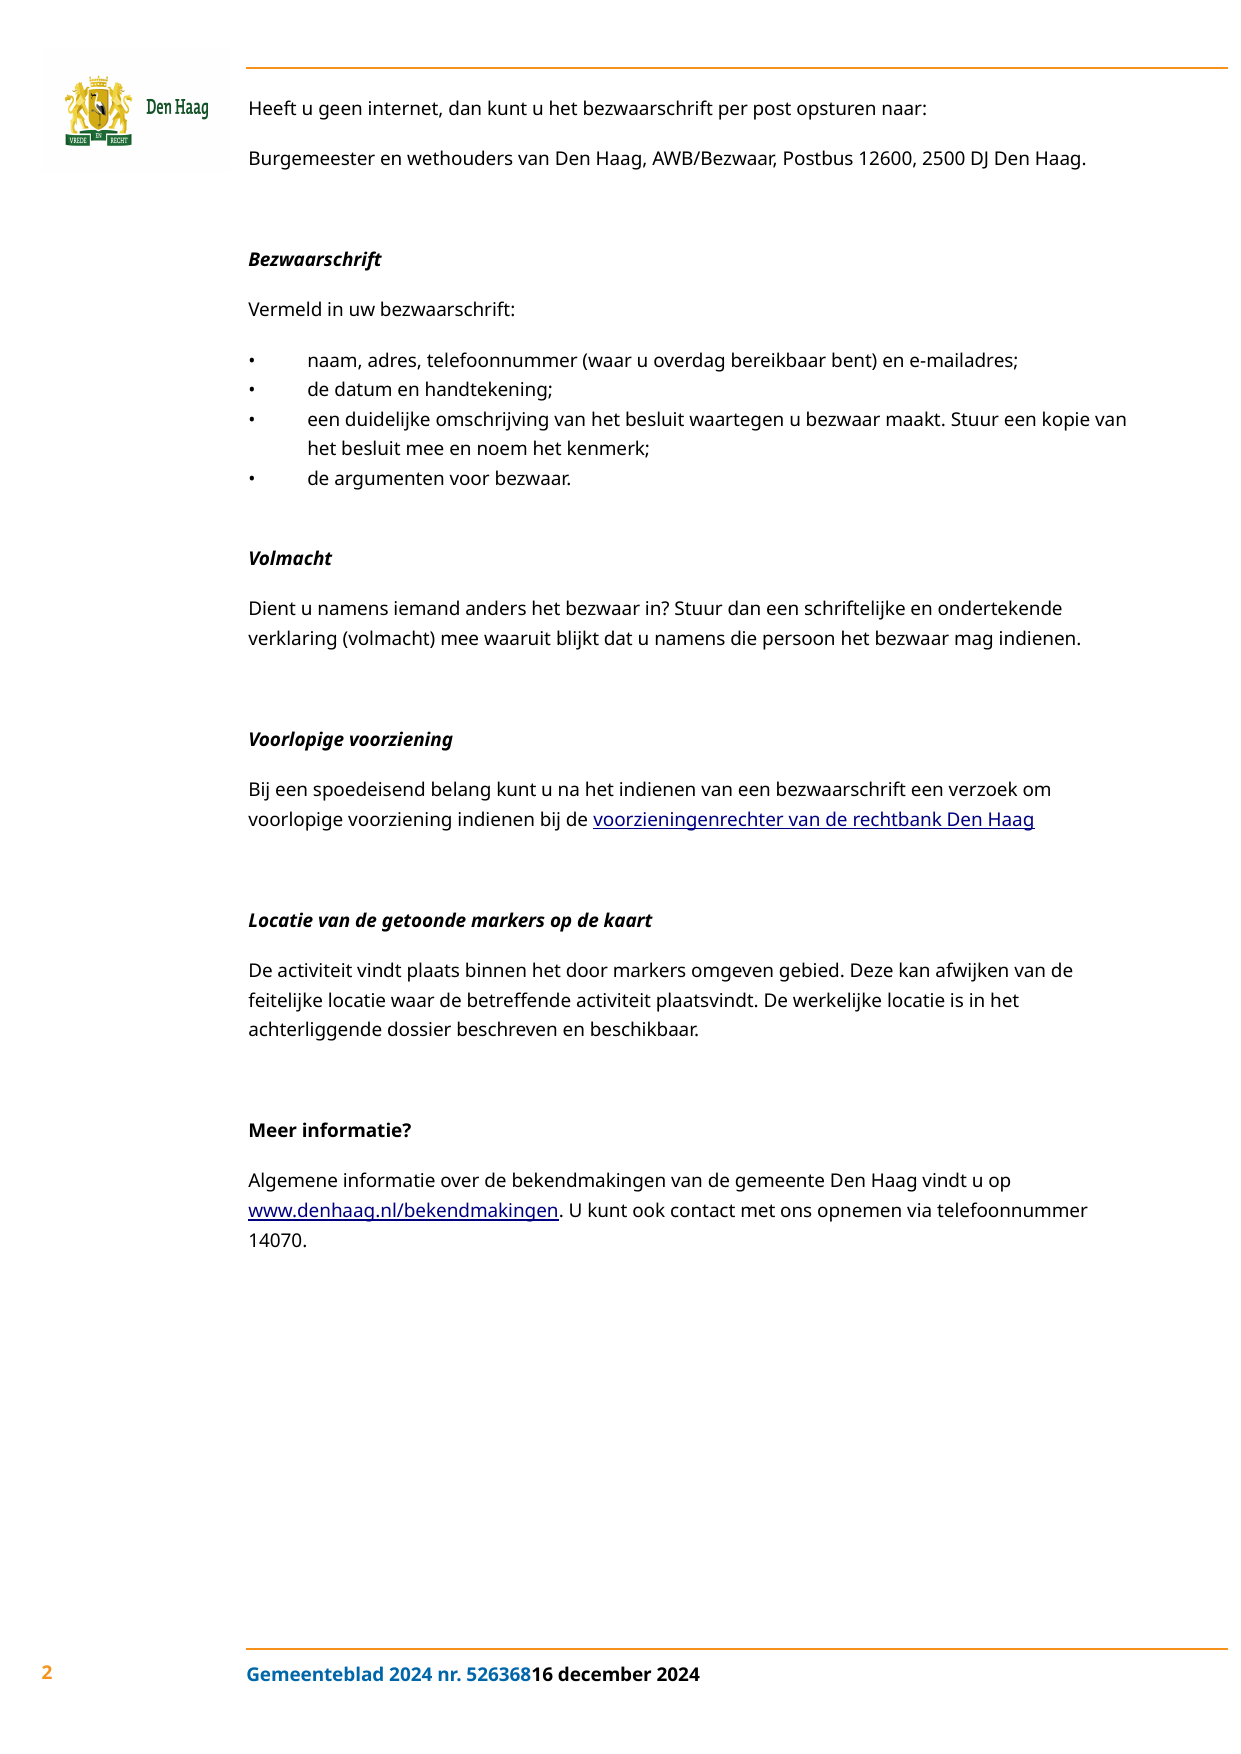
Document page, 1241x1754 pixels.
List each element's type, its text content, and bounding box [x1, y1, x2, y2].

text Locatie van de getoonde markers op de kaart [248, 907, 1152, 933]
text Bij een spoedeisend belang kunt u na het indienen van een bezwaarschrift een verzoek om voorlopige voorziening indienen bij de voorzieningenrechter van de rechtbank Den Haag [248, 776, 1152, 832]
text Voorlopige voorziening [248, 726, 1152, 752]
picture [41, 47, 231, 172]
text Volmacht [248, 545, 1152, 571]
text Heeft u geen internet, dan kunt u het bezwaarschrift per post opsturen naar: [248, 95, 1152, 121]
text Dient u namens iemand anders het bezwaar in? Stuur dan een schriftelijke en ondertekende verklaring (volmacht) mee waaruit blijkt dat u namens die persoon het bezwaar mag indienen. [248, 596, 1152, 651]
text De activiteit vindt plaats binnen het door markers omgeven gebied. Deze kan afwijken van de feitelijke locatie waar de betreffende activiteit plaatsvindt. De werkelijke locatie is in het achterliggende dossier beschreven en beschikbaar. [248, 957, 1152, 1042]
list naam, adres, telefoonnummer (waar u overdag bereikbaar bent) en e-mailadres; [248, 347, 1152, 373]
list een duidelijke omschrijving van het besluit waartegen u bezwaar maakt. Stuur een kopie van het besluit mee en noem het kenmerk; [248, 406, 1152, 461]
text Meer informatie? [248, 1117, 1152, 1143]
text Algemene informatie over de bekendmakingen van de gemeente Den Haag vindt u op www.denhaag.nl/bekendmakingen. U kunt ook contact met ons opnemen via telefoonnummer 14070. [248, 1168, 1152, 1253]
list de argumenten voor bezwaar. [248, 465, 1152, 491]
text Bezwaarschrift [248, 246, 1152, 272]
text Vermeld in uw bezwaarschrift: [248, 296, 1152, 322]
text Burgemeester en wethouders van Den Haag, AWB/Bezwaar, Postbus 12600, 2500 DJ Den Haag. [248, 145, 1152, 171]
list de datum en handtekening; [248, 376, 1152, 402]
